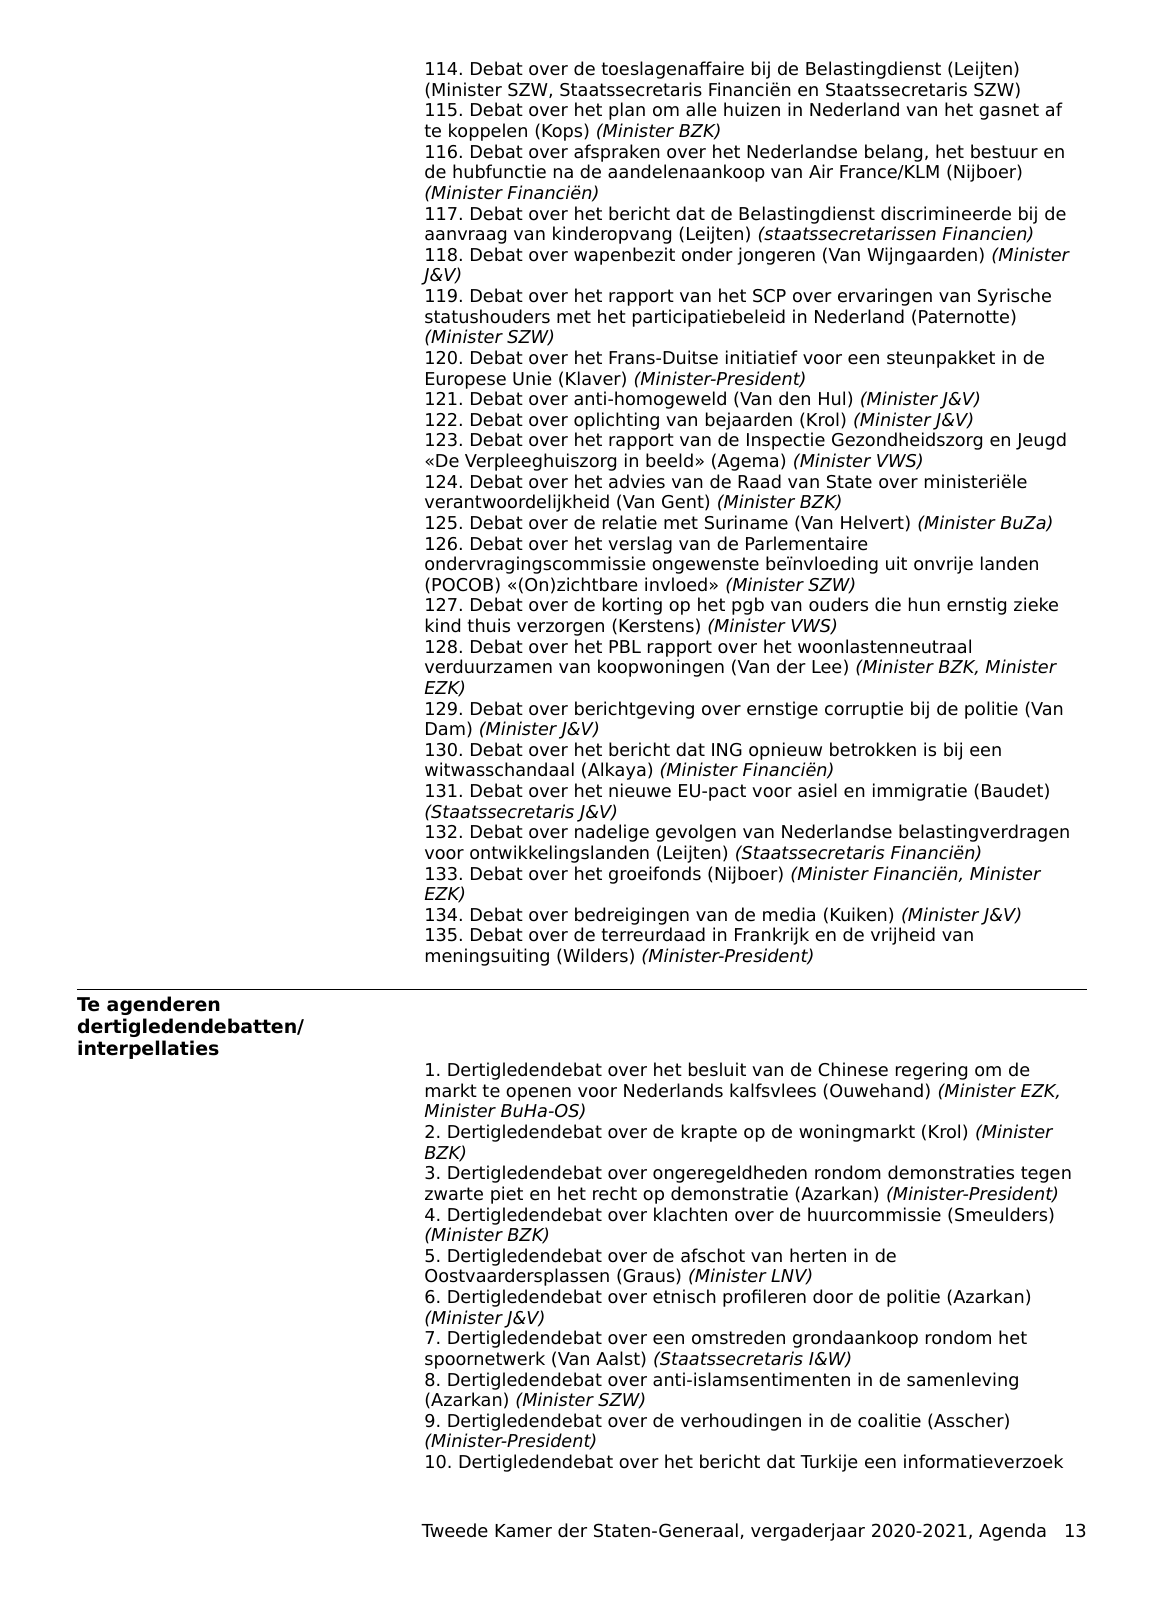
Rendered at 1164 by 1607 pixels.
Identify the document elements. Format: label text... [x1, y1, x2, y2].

table_cell [401, 1246, 418, 1287]
table_cell [77, 410, 401, 430]
table_cell 117. Debat over het bericht dat de Belastingdienst discrimineerde bij de aanvraag van kinderopvang (Leijten) (staatssecretarissen Financien) [418, 204, 1087, 245]
table_cell 4. Dertigledendebat over klachten over de huurcommissie (Smeulders) (Minister BZK) [418, 1205, 1087, 1246]
table_cell [77, 1163, 401, 1204]
table_cell [401, 204, 418, 245]
table_cell [77, 1060, 401, 1122]
table_cell [401, 534, 418, 595]
table_cell 125. Debat over de relatie met Suriname (Van Helvert) (Minister BuZa) [418, 513, 1087, 533]
table_cell [401, 1452, 418, 1473]
table_cell [77, 513, 401, 533]
table_cell 123. Debat over het rapport van de Inspectie Gezondheidszorg en Jeugd «De Verpleeghuiszorg in beeld» (Agema) (Minister VWS) [418, 430, 1087, 472]
table_cell [401, 472, 418, 513]
table_cell [77, 1205, 401, 1246]
table_cell 127. Debat over de korting op het pgb van ouders die hun ernstig zieke kind thuis verzorgen (Kerstens) (Minister VWS) [418, 595, 1087, 637]
table_cell [401, 1370, 418, 1411]
table_cell [77, 595, 401, 637]
table_header [418, 990, 1087, 1060]
table_cell 116. Debat over afspraken over het Nederlandse belang, het bestuur en de hubfunctie na de aandelenaankoop van Air France/KLM (Nijboer) (Minister Financiën) [418, 142, 1087, 203]
table_cell 128. Debat over het PBL rapport over het woonlastenneutraal verduurzamen van koopwoningen (Van der Lee) (Minister BZK, Minister EZK) [418, 637, 1087, 698]
table_cell 122. Debat over oplichting van bejaarden (Krol) (Minister J&V) [418, 410, 1087, 430]
table_cell [77, 637, 401, 698]
table_cell 10. Dertigledendebat over het bericht dat Turkije een informatieverzoek [418, 1452, 1087, 1473]
table_cell [401, 100, 418, 142]
table_cell [77, 864, 401, 905]
table_cell [401, 781, 418, 822]
table_cell 3. Dertigledendebat over ongeregeldheden rondom demonstraties tegen zwarte piet en het recht op demonstratie (Azarkan) (Minister-President) [418, 1163, 1087, 1204]
table_cell [77, 59, 401, 100]
table_cell [401, 595, 418, 637]
table_cell [401, 430, 418, 472]
table_cell 8. Dertigledendebat over anti-islamsentimenten in de samenleving (Azarkan) (Minister SZW) [418, 1370, 1087, 1411]
table_cell [77, 348, 401, 389]
table_cell [77, 1370, 401, 1411]
table_cell [77, 286, 401, 348]
table_header [401, 990, 418, 1060]
table_cell 120. Debat over het Frans-Duitse initiatief voor een steunpakket in de Europese Unie (Klaver) (Minister-President) [418, 348, 1087, 389]
table_cell [401, 925, 418, 967]
table_cell [77, 1328, 401, 1369]
table_cell [401, 637, 418, 698]
table_cell 131. Debat over het nieuwe EU-pact voor asiel en immigratie (Baudet) (Staatssecretaris J&V) [418, 781, 1087, 822]
table_cell [77, 389, 401, 410]
table_cell [77, 905, 401, 925]
table_cell [401, 348, 418, 389]
table_cell 129. Debat over berichtgeving over ernstige corruptie bij de politie (Van Dam) (Minister J&V) [418, 699, 1087, 740]
table_cell [77, 245, 401, 286]
table_cell [401, 699, 418, 740]
table_cell 1. Dertigledendebat over het besluit van de Chinese regering om de markt te openen voor Nederlands kalfsvlees (Ouwehand) (Minister EZK, Minister BuHa-OS) [418, 1060, 1087, 1122]
table_cell [77, 472, 401, 513]
table_cell [401, 513, 418, 533]
table_cell [77, 699, 401, 740]
table_cell [77, 1287, 401, 1328]
table_cell [77, 1122, 401, 1163]
table_cell [77, 1246, 401, 1287]
table_cell 126. Debat over het verslag van de Parlementaire ondervragingscommissie ongewenste beïnvloeding uit onvrije landen (POCOB) «(On)zichtbare invloed» (Minister SZW) [418, 534, 1087, 595]
table_cell [401, 142, 418, 203]
table_cell [401, 822, 418, 863]
table_cell 135. Debat over de terreurdaad in Frankrijk en de vrijheid van meningsuiting (Wilders) (Minister-President) [418, 925, 1087, 967]
table_cell 9. Dertigledendebat over de verhoudingen in de coalitie (Asscher) (Minister-President) [418, 1411, 1087, 1452]
table_cell [77, 822, 401, 863]
table_cell 132. Debat over nadelige gevolgen van Nederlandse belastingverdragen voor ontwikkelingslanden (Leijten) (Staatssecretaris Financiën) [418, 822, 1087, 863]
table_cell [77, 1452, 401, 1473]
table_cell [401, 389, 418, 410]
table_cell [77, 534, 401, 595]
table_cell [401, 905, 418, 925]
table_cell 115. Debat over het plan om alle huizen in Nederland van het gasnet af te koppelen (Kops) (Minister BZK) [418, 100, 1087, 142]
table_cell [401, 59, 418, 100]
table_cell 2. Dertigledendebat over de krapte op de woningmarkt (Krol) (Minister BZK) [418, 1122, 1087, 1163]
table_cell [401, 1122, 418, 1163]
table_cell 7. Dertigledendebat over een omstreden grondaankoop rondom het spoornetwerk (Van Aalst) (Staatssecretaris I&W) [418, 1328, 1087, 1369]
table_cell 134. Debat over bedreigingen van de media (Kuiken) (Minister J&V) [418, 905, 1087, 925]
table_cell [401, 1328, 418, 1369]
table_cell [77, 204, 401, 245]
table_cell [401, 1287, 418, 1328]
table_cell 121. Debat over anti-homogeweld (Van den Hul) (Minister J&V) [418, 389, 1087, 410]
table_cell [401, 286, 418, 348]
table_cell 118. Debat over wapenbezit onder jongeren (Van Wijngaarden) (Minister J&V) [418, 245, 1087, 286]
table_cell [77, 781, 401, 822]
table_cell 130. Debat over het bericht dat ING opnieuw betrokken is bij een witwasschandaal (Alkaya) (Minister Financiën) [418, 740, 1087, 781]
table_cell [77, 142, 401, 203]
table_cell [401, 410, 418, 430]
table_cell 124. Debat over het advies van de Raad van State over ministeriële verantwoordelijkheid (Van Gent) (Minister BZK) [418, 472, 1087, 513]
table_cell [401, 1060, 418, 1122]
table_cell [77, 925, 401, 967]
table_cell 114. Debat over de toeslagenaffaire bij de Belastingdienst (Leijten) (Minister SZW, Staatssecretaris Financiën en Staatssecretaris SZW) [418, 59, 1087, 100]
table_cell 133. Debat over het groeifonds (Nijboer) (Minister Financiën, Minister EZK) [418, 864, 1087, 905]
table_cell [77, 100, 401, 142]
table_cell [401, 1205, 418, 1246]
table_cell [77, 1411, 401, 1452]
table_cell 6. Dertigledendebat over etnisch profileren door de politie (Azarkan) (Minister J&V) [418, 1287, 1087, 1328]
table_cell 119. Debat over het rapport van het SCP over ervaringen van Syrische statushouders met het participatiebeleid in Nederland (Paternotte) (Minister SZW) [418, 286, 1087, 348]
table_cell [401, 245, 418, 286]
table_header Te agenderen dertigledendebatten/ interpellaties [77, 990, 401, 1060]
table_cell [401, 740, 418, 781]
table_cell [401, 1163, 418, 1204]
table_cell 5. Dertigledendebat over de afschot van herten in de Oostvaardersplassen (Graus) (Minister LNV) [418, 1246, 1087, 1287]
table_cell [77, 430, 401, 472]
table_cell [77, 740, 401, 781]
table_cell [401, 1411, 418, 1452]
table_cell [401, 864, 418, 905]
